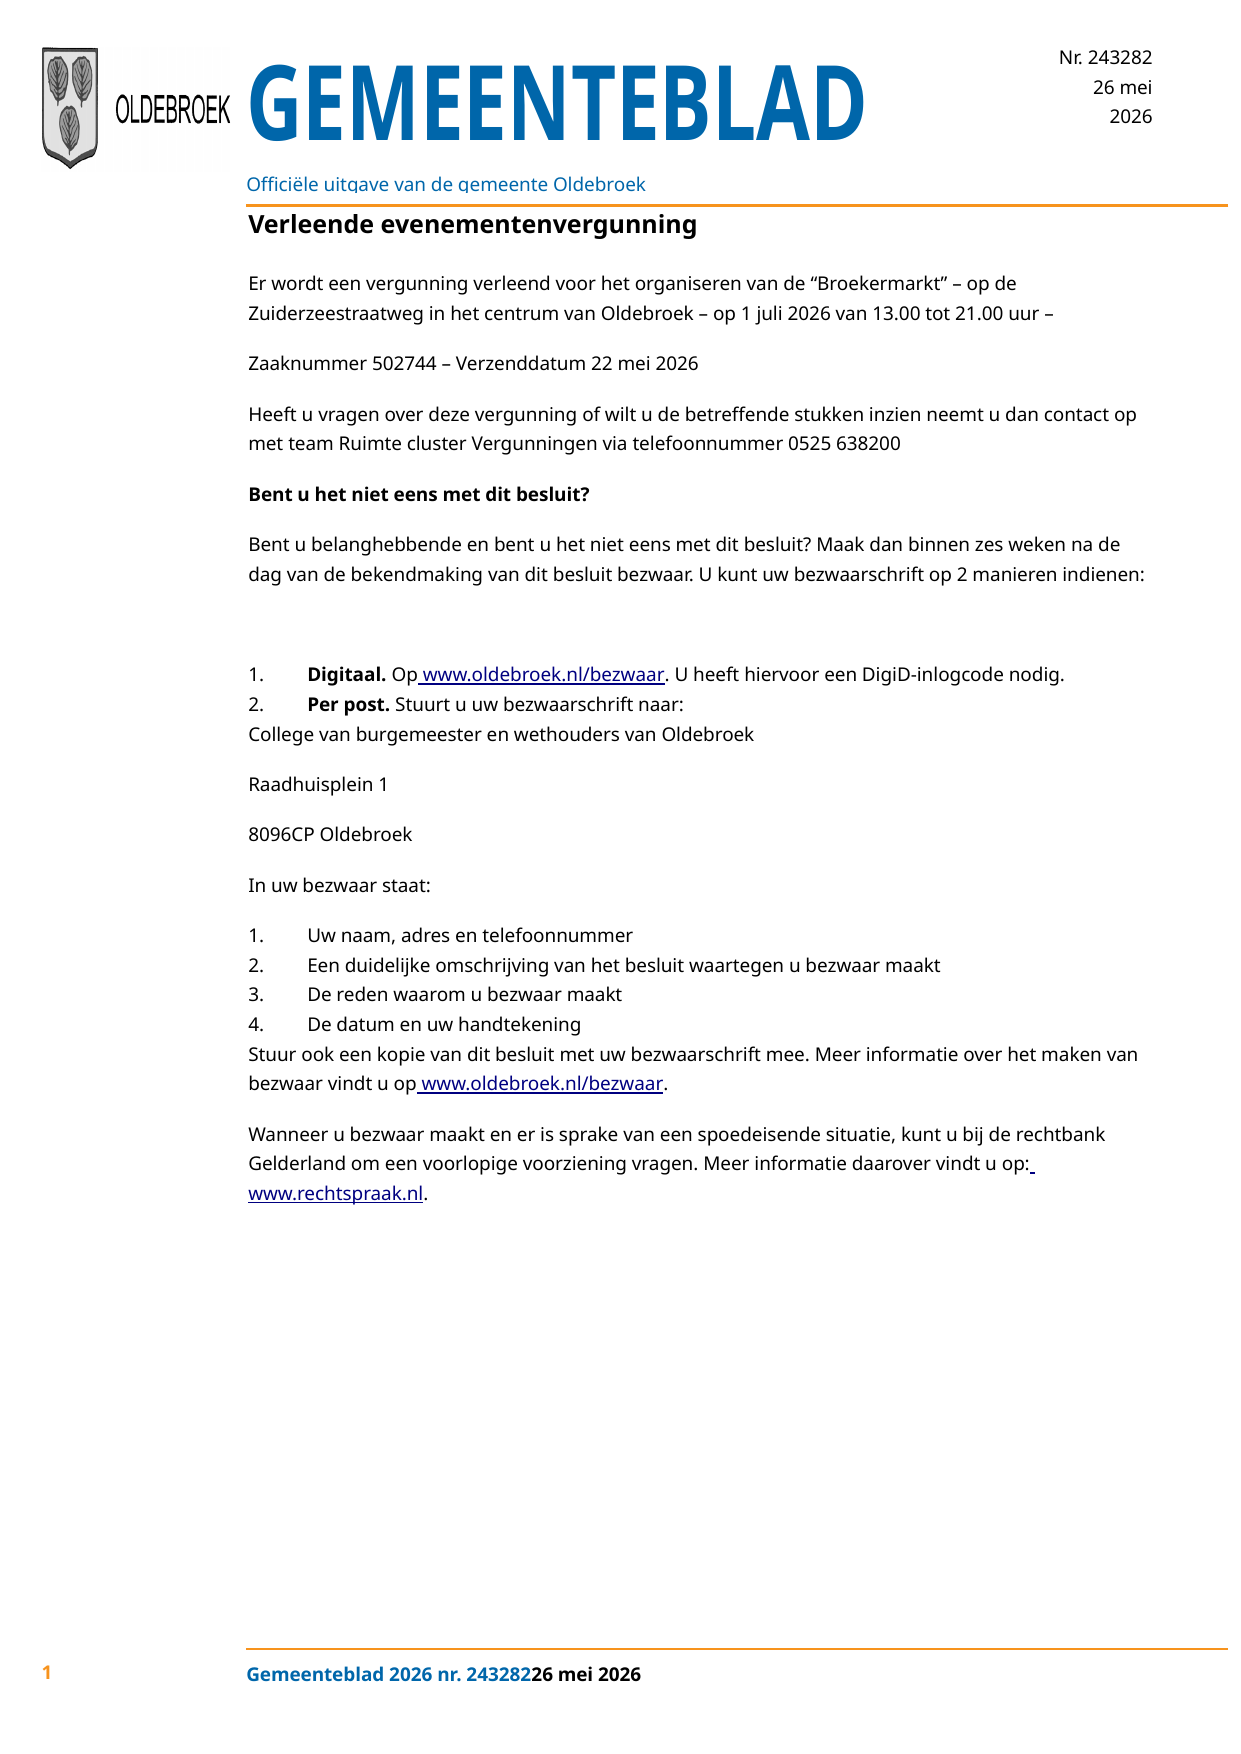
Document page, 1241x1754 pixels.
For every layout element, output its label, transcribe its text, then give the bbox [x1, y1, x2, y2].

text College van burgemeester en wethouders van Oldebroek [248, 721, 1152, 746]
text Raadhuisplein 1 [248, 771, 1152, 797]
list De reden waarom u bezwaar maakt [248, 982, 1152, 1007]
text Er wordt een vergunning verleend voor het organiseren van de “Broekermarkt” – op de Zuiderzeestraatweg in het centrum van Oldebroek – op 1 juli 2026 van 13.00 tot 21.00 uur – [248, 270, 1152, 326]
text Stuur ook een kopie van dit besluit met uw bezwaarschrift mee. Meer informatie over het maken van bezwaar vindt u op www.oldebroek.nl/bezwaar. [248, 1041, 1152, 1096]
text 8096CP Oldebroek [248, 822, 1152, 847]
text Bent u het niet eens met dit besluit? [248, 481, 1152, 506]
text Wanneer u bezwaar maakt en er is sprake van een spoedeisende situatie, kunt u bij de rechtbank Gelderland om een voorlopige voorziening vragen. Meer informatie daarover vindt u op: www.rechtspraak.nl. [248, 1121, 1152, 1206]
text In uw bezwaar staat: [248, 872, 1152, 898]
list Per post. Stuurt u uw bezwaarschrift naar: [248, 691, 1152, 717]
text Verleende evenementenvergunning [248, 207, 1152, 241]
text Zaaknummer 502744 – Verzenddatum 22 mei 2026 [248, 350, 1152, 376]
text Heeft u vragen over deze vergunning of wilt u de betreffende stukken inzien neemt u dan contact op met team Ruimte cluster Vergunningen via telefoonnummer 0525 638200 [248, 401, 1152, 456]
list Uw naam, adres en telefoonnummer [248, 922, 1152, 948]
list De datum en uw handtekening [248, 1011, 1152, 1037]
text Bent u belanghebbende en bent u het niet eens met dit besluit? Maak dan binnen zes weken na de dag van de bekendmaking van dit besluit bezwaar. U kunt uw bezwaarschrift op 2 manieren indienen: [248, 531, 1152, 586]
picture [41, 47, 231, 172]
list Digitaal. Op www.oldebroek.nl/bezwaar. U heeft hiervoor een DigiD-inlogcode nodig. [248, 662, 1152, 687]
list Een duidelijke omschrijving van het besluit waartegen u bezwaar maakt [248, 952, 1152, 978]
